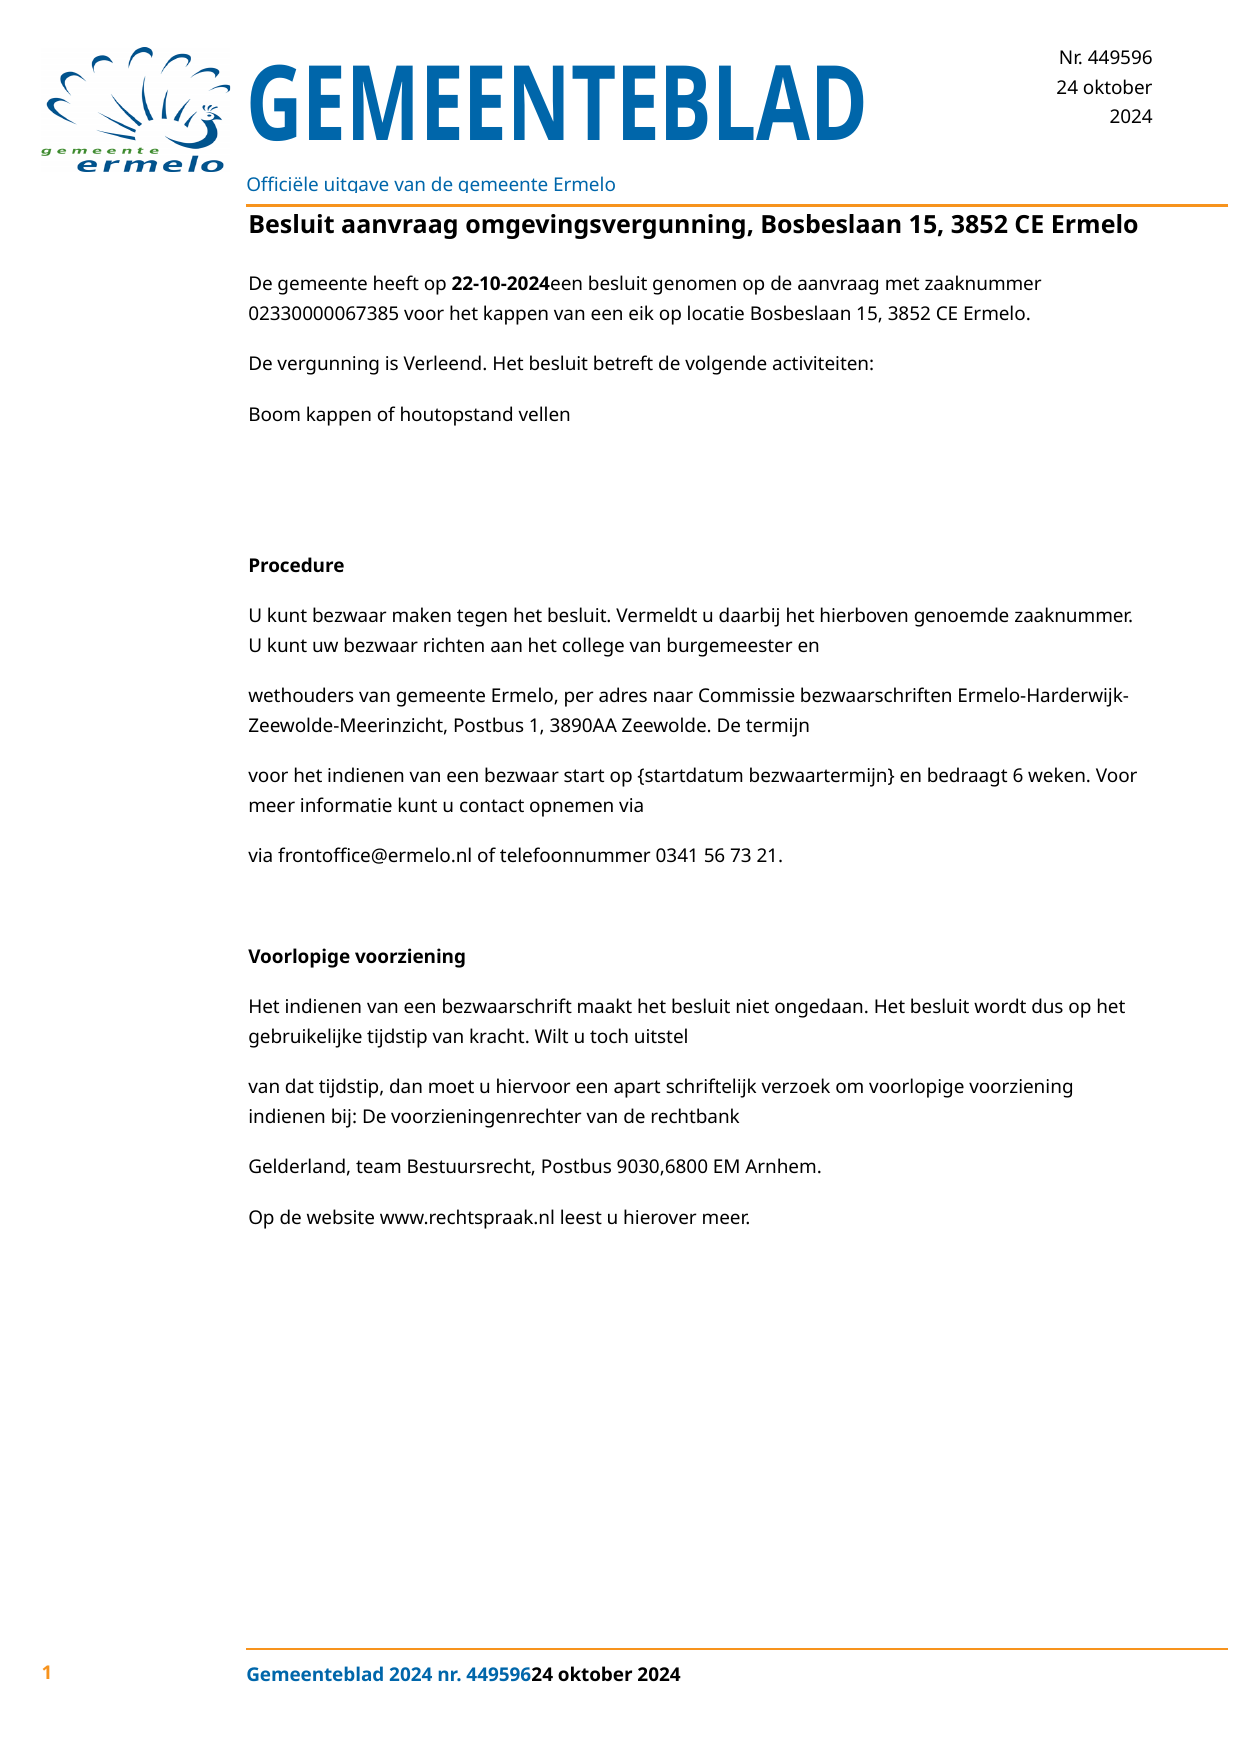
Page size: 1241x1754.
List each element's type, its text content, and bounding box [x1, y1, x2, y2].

picture [41, 47, 231, 172]
text De vergunning is Verleend. Het besluit betreft de volgende activiteiten: [248, 350, 1152, 376]
text Besluit aanvraag omgevingsvergunning, Bosbeslaan 15, 3852 CE Ermelo [248, 207, 1152, 241]
text De gemeente heeft op 22-10-2024een besluit genomen op de aanvraag met zaaknummer 02330000067385 voor het kappen van een eik op locatie Bosbeslaan 15, 3852 CE Ermelo. [248, 270, 1152, 326]
text U kunt bezwaar maken tegen het besluit. Vermeldt u daarbij het hierboven genoemde zaaknummer. U kunt uw bezwaar richten aan het college van burgemeester en [248, 602, 1152, 658]
text Procedure [248, 552, 1152, 578]
text Op de website www.rechtspraak.nl leest u hierover meer. [248, 1204, 1152, 1230]
text van dat tijdstip, dan moet u hiervoor een apart schriftelijk verzoek om voorlopige voorziening indienen bij: De voorzieningenrechter van de rechtbank [248, 1074, 1152, 1129]
text Boom kappen of houtopstand vellen [248, 401, 1152, 426]
text Voorlopige voorziening [248, 943, 1152, 969]
text Het indienen van een bezwaarschrift maakt het besluit niet ongedaan. Het besluit wordt dus op het gebruikelijke tijdstip van kracht. Wilt u toch uitstel [248, 994, 1152, 1049]
text voor het indienen van een bezwaar start op {startdatum bezwaartermijn} en bedraagt 6 weken. Voor meer informatie kunt u contact opnemen via [248, 762, 1152, 818]
text Gelderland, team Bestuursrecht, Postbus 9030,6800 EM Arnhem. [248, 1154, 1152, 1179]
text wethouders van gemeente Ermelo, per adres naar Commissie bezwaarschriften Ermelo-Harderwijk-Zeewolde-Meerinzicht, Postbus 1, 3890AA Zeewolde. De termijn [248, 682, 1152, 738]
text via frontoffice@ermelo.nl of telefoonnummer 0341 56 73 21. [248, 842, 1152, 868]
